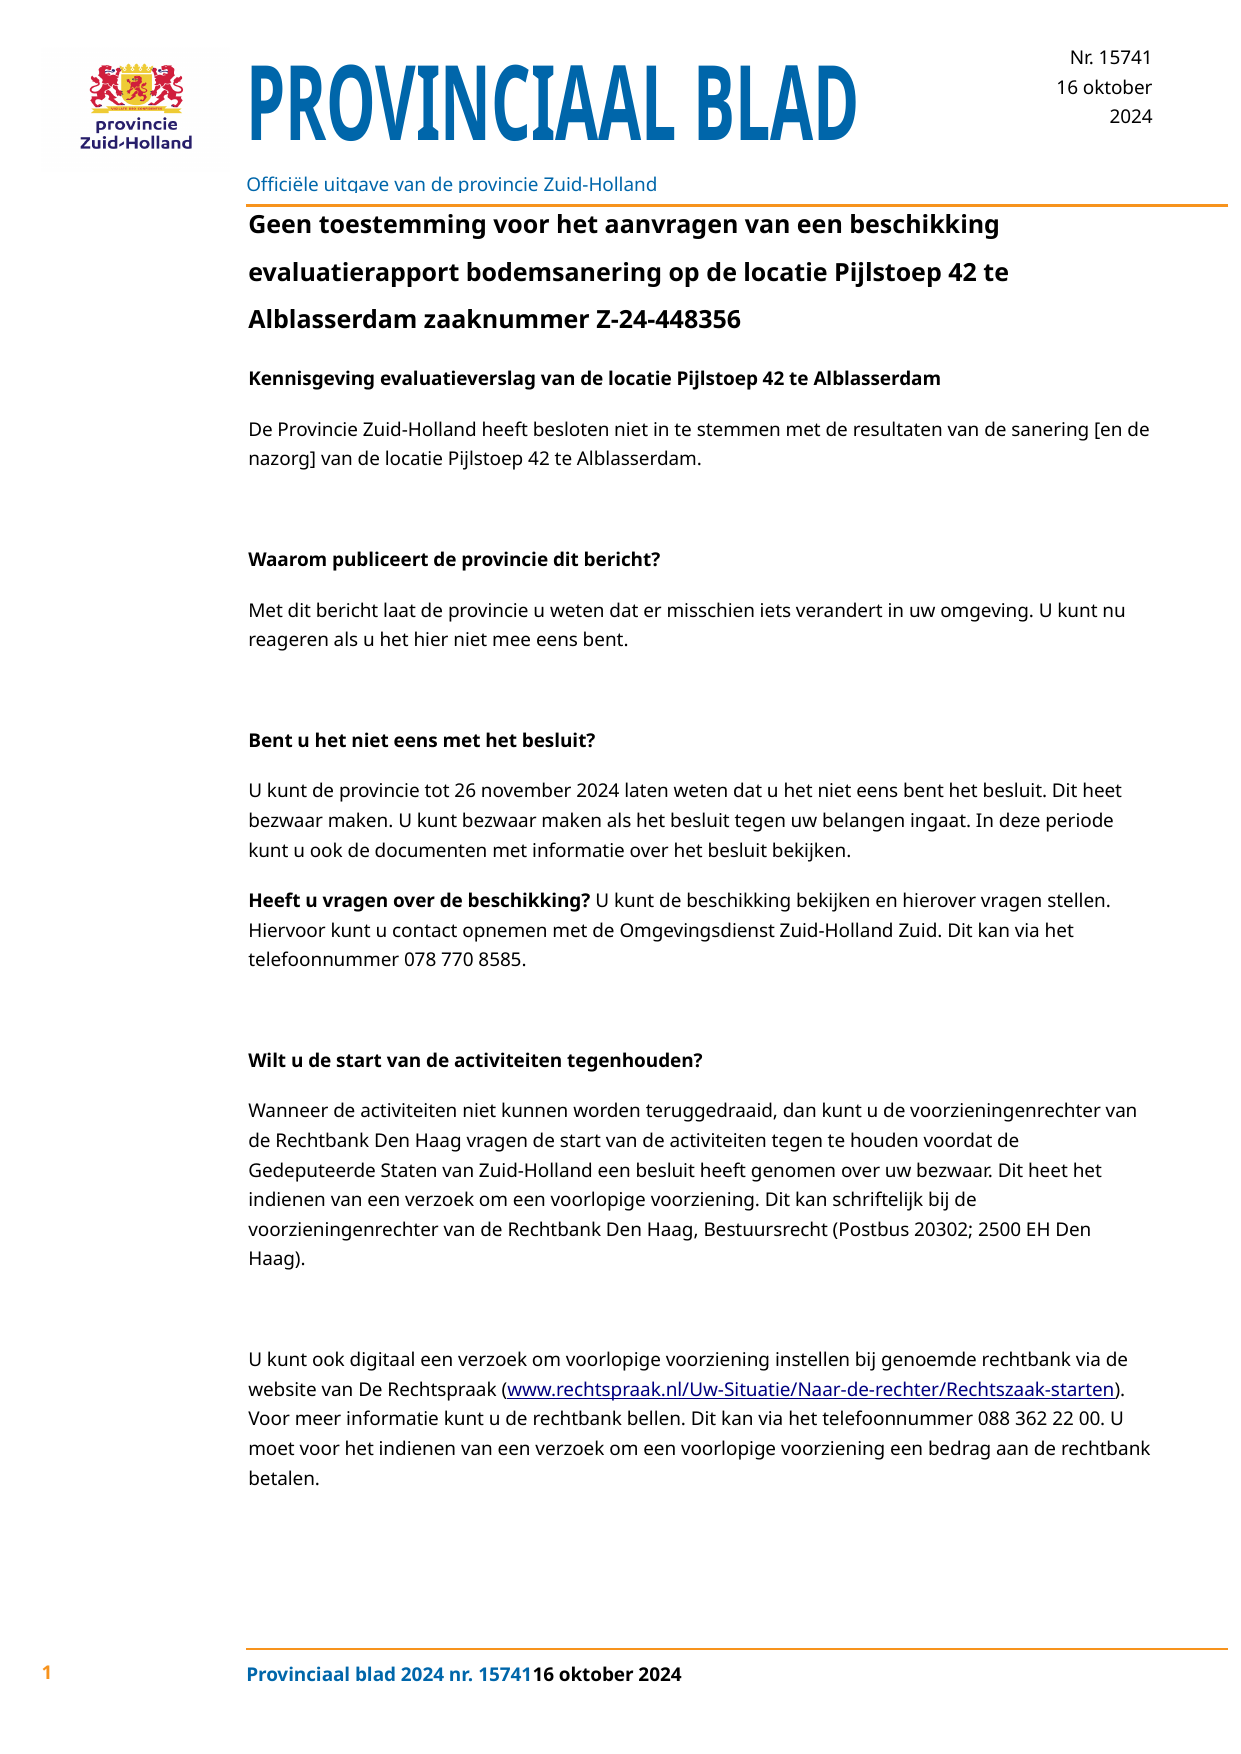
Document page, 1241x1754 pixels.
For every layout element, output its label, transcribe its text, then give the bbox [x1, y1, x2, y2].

text Bent u het niet eens met het besluit? [248, 727, 1152, 753]
text Wanneer de activiteiten niet kunnen worden teruggedraaid, dan kunt u de voorzieningenrechter van de Rechtbank Den Haag vragen de start van de activiteiten tegen te houden voordat de Gedeputeerde Staten van Zuid-Holland een besluit heeft genomen over uw bezwaar. Dit heet het indienen van een verzoek om een voorlopige voorziening. Dit kan schriftelijk bij de voorzieningenrechter van de Rechtbank Den Haag, Bestuursrecht (Postbus 20302; 2500 EH Den Haag). [248, 1098, 1152, 1271]
text Geen toestemming voor het aanvragen van een beschikking evaluatierapport bodemsanering op de locatie Pijlstoep 42 te Alblasserdam zaaknummer Z-24-448356 [248, 207, 1152, 336]
text U kunt ook digitaal een verzoek om voorlopige voorziening instellen bij genoemde rechtbank via de website van De Rechtspraak (www.rechtspraak.nl/Uw-Situatie/Naar-de-rechter/Rechtszaak-starten). Voor meer informatie kunt u de rechtbank bellen. Dit kan via het telefoonnummer 088 362 22 00. U moet voor het indienen van een verzoek om een voorlopige voorziening een bedrag aan de rechtbank betalen. [248, 1346, 1152, 1490]
picture [41, 47, 231, 172]
text Waarom publiceert de provincie dit bericht? [248, 546, 1152, 572]
text Heeft u vragen over de beschikking? U kunt de beschikking bekijken en hierover vragen stellen. Hiervoor kunt u contact opnemen met de Omgevingsdienst Zuid-Holland Zuid. Dit kan via het telefoonnummer 078 770 8585. [248, 887, 1152, 972]
text Met dit bericht laat de provincie u weten dat er misschien iets verandert in uw omgeving. U kunt nu reageren als u het hier niet mee eens bent. [248, 597, 1152, 652]
text Wilt u de start van de activiteiten tegenhouden? [248, 1047, 1152, 1073]
text De Provincie Zuid-Holland heeft besloten niet in te stemmen met de resultaten van de sanering [en de nazorg] van de locatie Pijlstoep 42 te Alblasserdam. [248, 416, 1152, 471]
text Kennisgeving evaluatieverslag van de locatie Pijlstoep 42 te Alblasserdam [248, 366, 1152, 391]
text U kunt de provincie tot 26 november 2024 laten weten dat u het niet eens bent het besluit. Dit heet bezwaar maken. U kunt bezwaar maken als het besluit tegen uw belangen ingaat. In deze periode kunt u ook de documenten met informatie over het besluit bekijken. [248, 778, 1152, 862]
